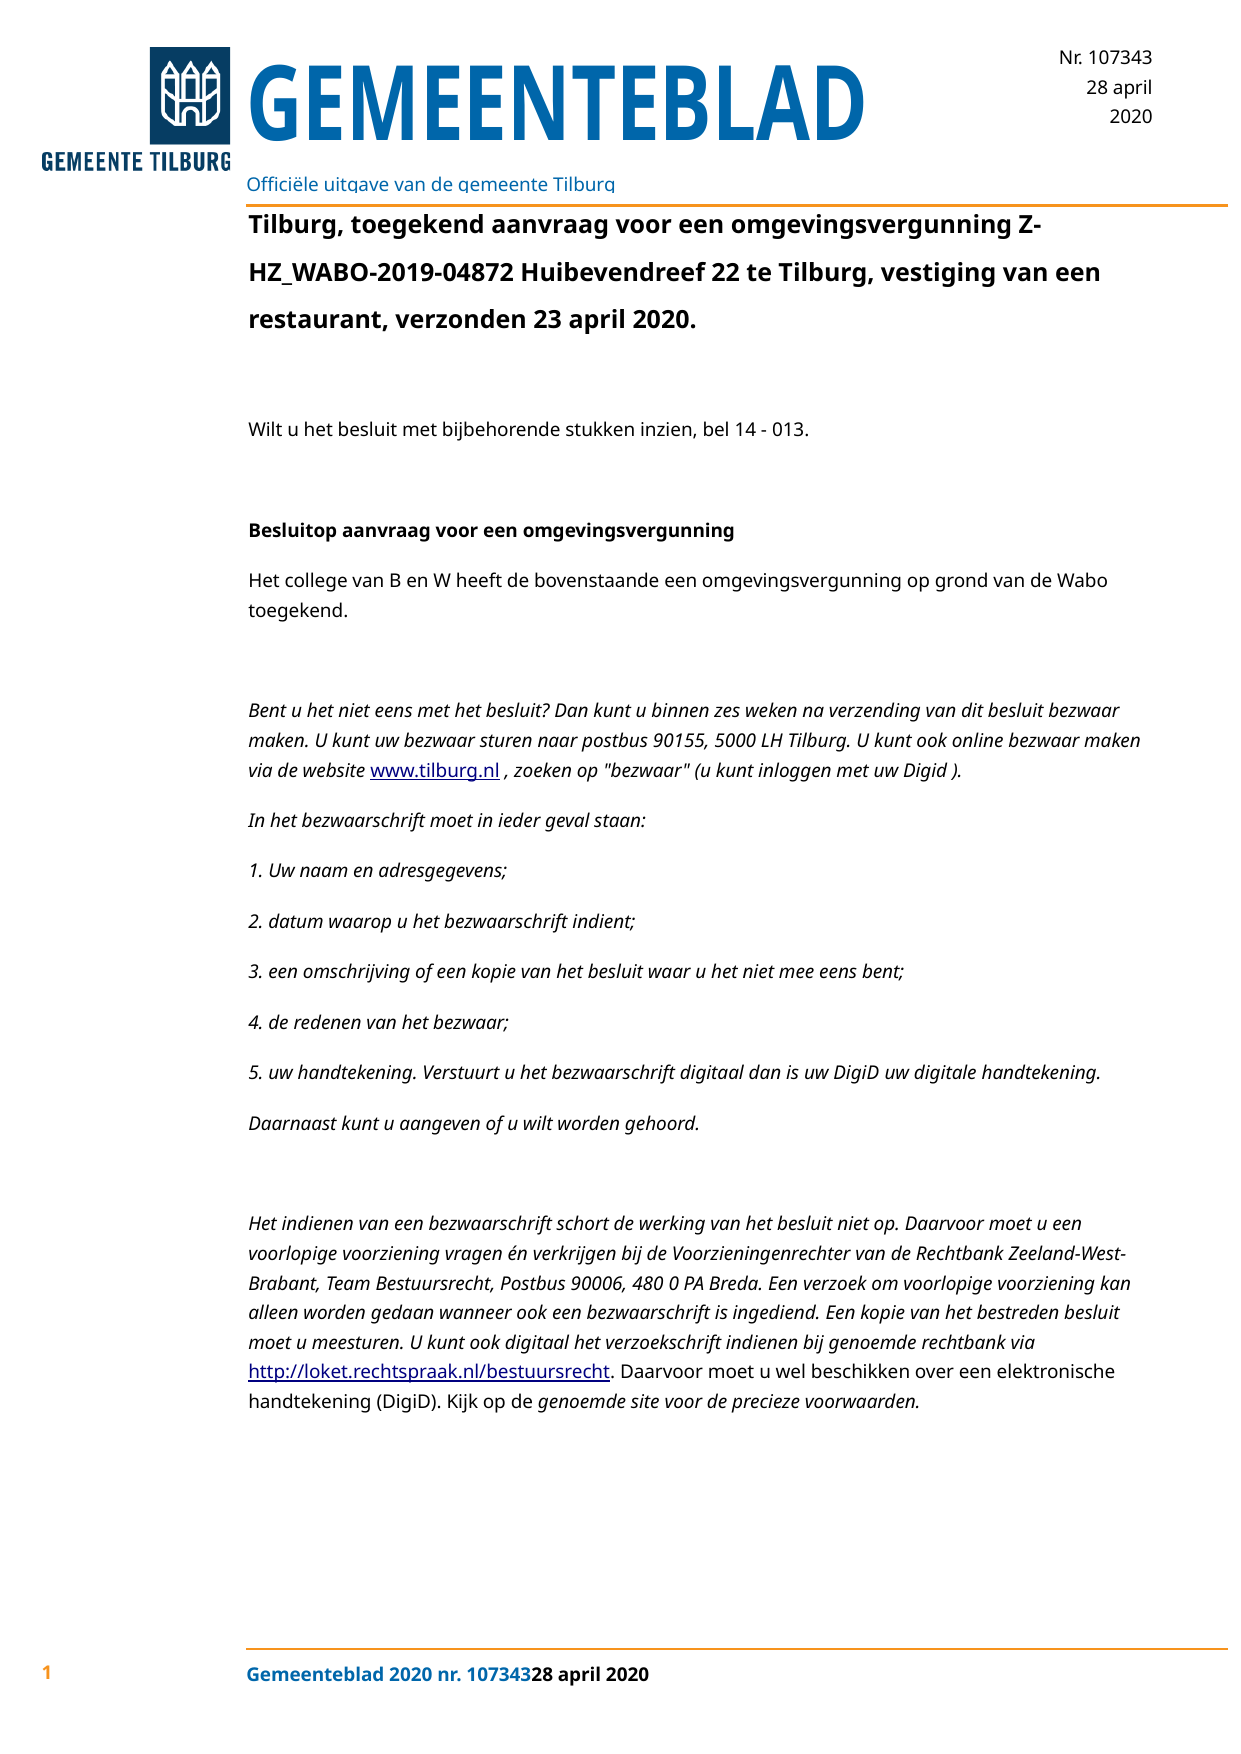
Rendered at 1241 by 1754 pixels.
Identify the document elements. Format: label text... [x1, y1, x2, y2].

text Wilt u het besluit met bijbehorende stukken inzien, bel 14 - 013. [248, 416, 1152, 442]
text Het college van B en W heeft de bovenstaande een omgevingsvergunning op grond van de Wabo toegekend. [248, 567, 1152, 622]
text 5. uw handtekening. Verstuurt u het bezwaarschrift digitaal dan is uw DigiD uw digitale handtekening. [248, 1059, 1152, 1085]
text 2. datum waarop u het bezwaarschrift indient; [248, 908, 1152, 934]
text 3. een omschrijving of een kopie van het besluit waar u het niet mee eens bent; [248, 958, 1152, 984]
picture [41, 47, 231, 172]
text Bent u het niet eens met het besluit? Dan kunt u binnen zes weken na verzending van dit besluit bezwaar maken. U kunt uw bezwaar sturen naar postbus 90155, 5000 LH Tilburg. U kunt ook online bezwaar maken via de website www.tilburg.nl , zoeken op "bezwaar" (u kunt inloggen met uw Digid ). [248, 698, 1152, 782]
text Besluitop aanvraag voor een omgevingsvergunning [248, 517, 1152, 542]
text 1. Uw naam en adresgegevens; [248, 858, 1152, 883]
text In het bezwaarschrift moet in ieder geval staan: [248, 807, 1152, 833]
text Het indienen van een bezwaarschrift schort de werking van het besluit niet op. Daarvoor moet u een voorlopige voorziening vragen én verkrijgen bij de Voorzieningenrechter van de Rechtbank Zeeland-West-Brabant, Team Bestuursrecht, Postbus 90006, 480 0 PA Breda. Een verzoek om voorlopige voorziening kan alleen worden gedaan wanneer ook een bezwaarschrift is ingediend. Een kopie van het bestreden besluit moet u meesturen. U kunt ook digitaal het verzoekschrift indienen bij genoemde rechtbank via http://loket.rechtspraak.nl/bestuursrecht. Daarvoor moet u wel beschikken over een elektronische handtekening (DigiD). Kijk op de genoemde site voor de precieze voorwaarden. [248, 1211, 1152, 1414]
text 4. de redenen van het bezwaar; [248, 1009, 1152, 1034]
text Daarnaast kunt u aangeven of u wilt worden gehoord. [248, 1110, 1152, 1135]
text Tilburg, toegekend aanvraag voor een omgevingsvergunning Z-HZ_WABO-2019-04872 Huibevendreef 22 te Tilburg, vestiging van een restaurant, verzonden 23 april 2020. [248, 207, 1152, 336]
